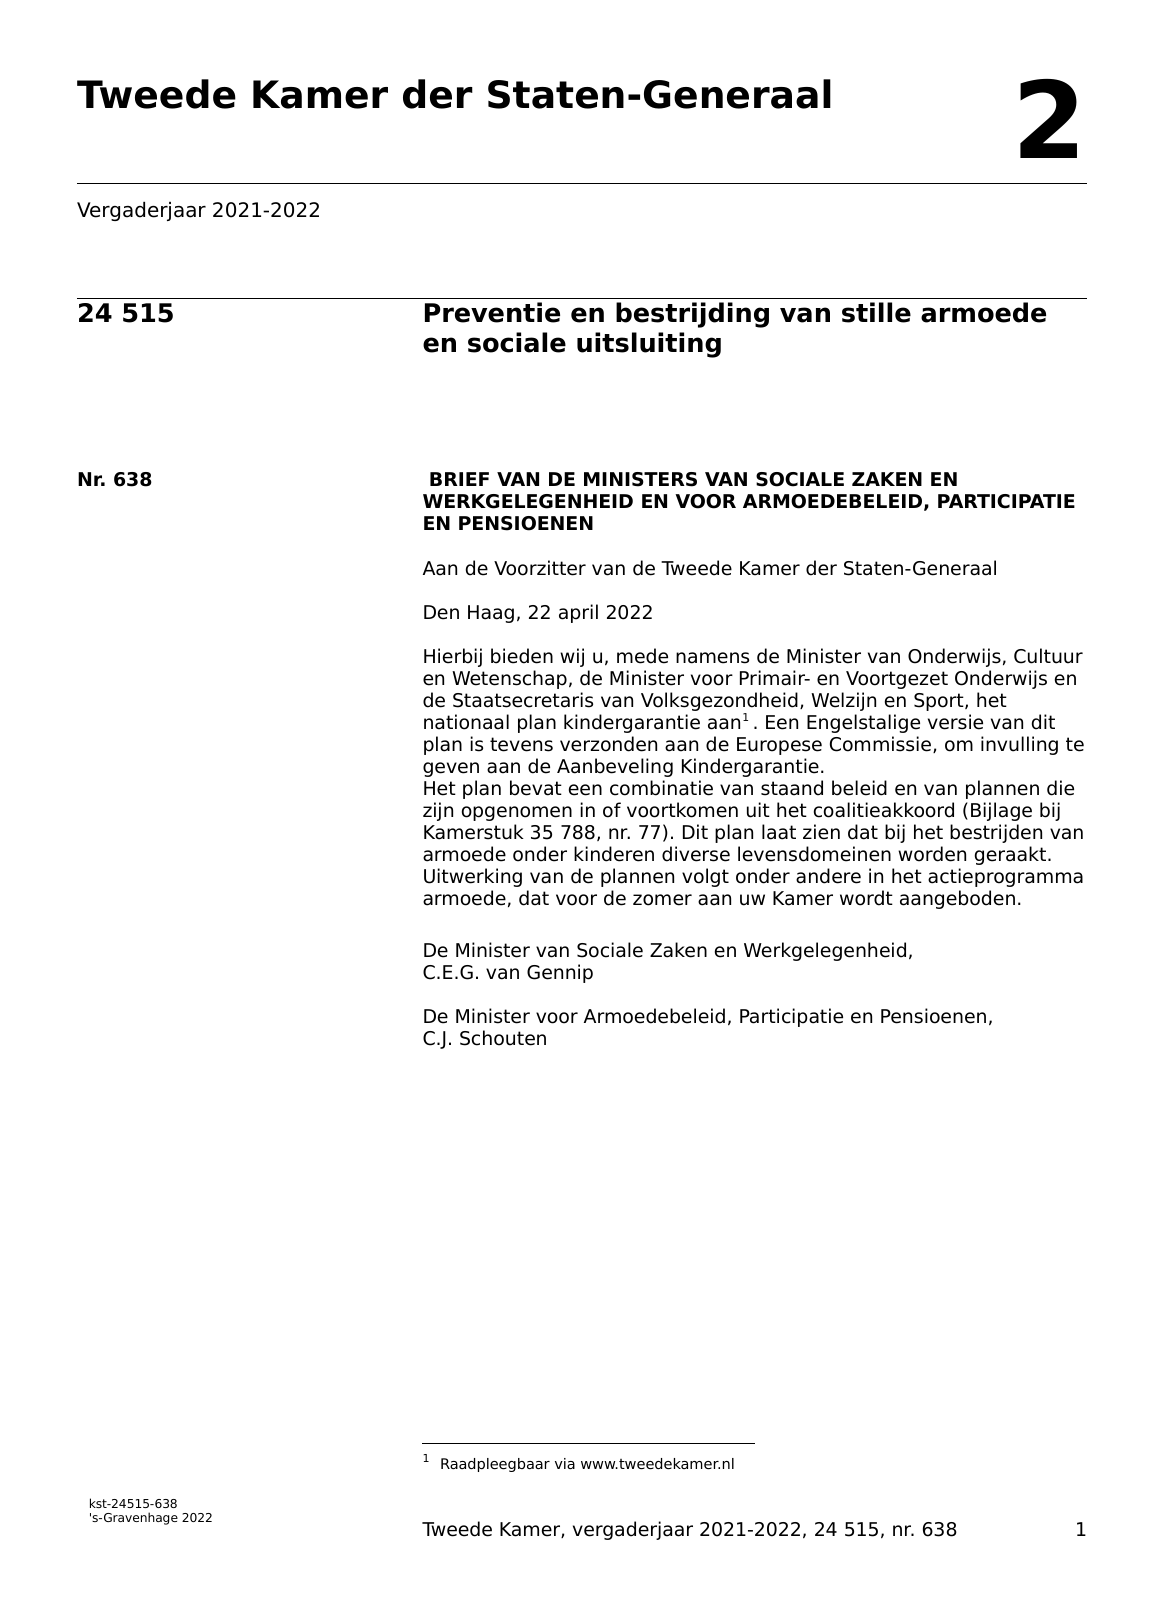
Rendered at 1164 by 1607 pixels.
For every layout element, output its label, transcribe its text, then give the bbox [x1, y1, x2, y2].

text 's-Gravenhage 2022 [88, 1511, 323, 1525]
subtitle 24 515 Preventie en bestrijding van stille armoede en sociale uitsluiting [77, 299, 1087, 358]
text De Minister voor Armoedebeleid, Participatie en Pensioenen, C.J. Schouten [422, 1006, 1087, 1050]
subtitle Nr. 638 BRIEF VAN DE MINISTERS VAN SOCIALE ZAKEN EN WERKGELEGENHEID EN VOOR ARMOEDEBELEID, PARTICIPATIE EN PENSIOENEN [77, 469, 1087, 535]
text De Minister van Sociale Zaken en Werkgelegenheid, C.E.G. van Gennip [422, 939, 1087, 983]
table_header 2 [886, 59, 1087, 183]
text Aan de Voorzitter van de Tweede Kamer der Staten-Generaal [422, 557, 1087, 579]
text Raadpleegbaar via www.tweedekamer.nl [422, 1452, 1087, 1474]
text Den Haag, 22 april 2022 [422, 602, 1087, 624]
text Het plan bevat een combinatie van staand beleid en van plannen die zijn opgenomen in of voortkomen uit het coalitieakkoord (Bijlage bij Kamerstuk 35 788, nr. 77). Dit plan laat zien dat bij het bestrijden van armoede onder kinderen diverse levensdomeinen worden geraakt. Uitwerking van de plannen volgt onder andere in het actieprogramma armoede, dat voor de zomer aan uw Kamer wordt aangeboden. [422, 778, 1087, 909]
table_cell Vergaderjaar 2021-2022 [77, 184, 1087, 298]
table_header Tweede Kamer der Staten-Generaal [77, 59, 886, 183]
text kst-24515-638 [88, 1497, 323, 1511]
text Hierbij bieden wij u, mede namens de Minister van Onderwijs, Cultuur en Wetenschap, de Minister voor Primair- en Voortgezet Onderwijs en de Staatsecretaris van Volksgezondheid, Welzijn en Sport, het nationaal plan kindergarantie aan. Een Engelstalige versie van dit plan is tevens verzonden aan de Europese Commissie, om invulling te geven aan de Aanbeveling Kindergarantie. [422, 646, 1087, 778]
